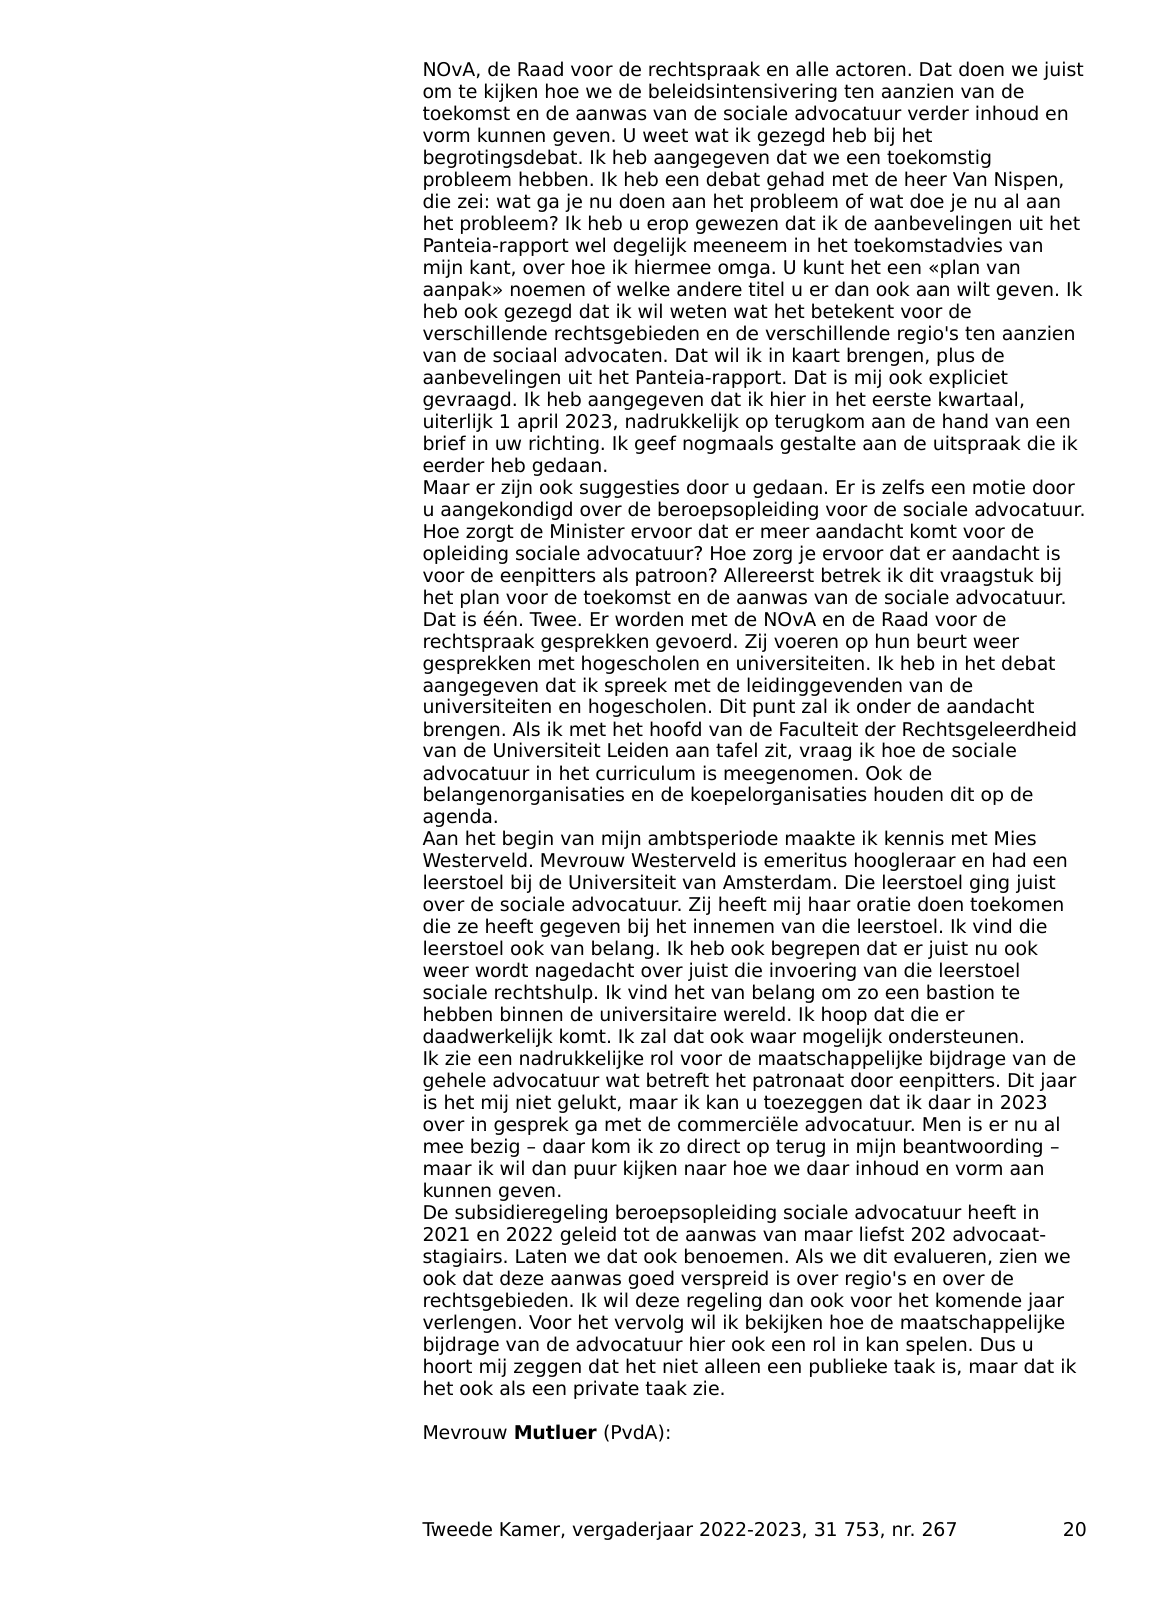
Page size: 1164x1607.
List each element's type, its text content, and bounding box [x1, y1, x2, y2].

text Mevrouw Mutluer (PvdA): [422, 1422, 1087, 1444]
text Aan het begin van mijn ambtsperiode maakte ik kennis met Mies Westerveld. Mevrouw Westerveld is emeritus hoogleraar en had een leerstoel bij de Universiteit van Amsterdam. Die leerstoel ging juist over de sociale advocatuur. Zij heeft mij haar oratie doen toekomen die ze heeft gegeven bij het innemen van die leerstoel. Ik vind die leerstoel ook van belang. Ik heb ook begrepen dat er juist nu ook weer wordt nagedacht over juist die invoering van die leerstoel sociale rechtshulp. Ik vind het van belang om zo een bastion te hebben binnen de universitaire wereld. Ik hoop dat die er daadwerkelijk komt. Ik zal dat ook waar mogelijk ondersteunen. [422, 828, 1087, 1048]
text De subsidieregeling beroepsopleiding sociale advocatuur heeft in 2021 en 2022 geleid tot de aanwas van maar liefst 202 advocaat-stagiairs. Laten we dat ook benoemen. Als we dit evalueren, zien we ook dat deze aanwas goed verspreid is over regio's en over de rechtsgebieden. Ik wil deze regeling dan ook voor het komende jaar verlengen. Voor het vervolg wil ik bekijken hoe de maatschappelijke bijdrage van de advocatuur hier ook een rol in kan spelen. Dus u hoort mij zeggen dat het niet alleen een publieke taak is, maar dat ik het ook als een private taak zie. [422, 1202, 1087, 1400]
text Maar er zijn ook suggesties door u gedaan. Er is zelfs een motie door u aangekondigd over de beroepsopleiding voor de sociale advocatuur. Hoe zorgt de Minister ervoor dat er meer aandacht komt voor de opleiding sociale advocatuur? Hoe zorg je ervoor dat er aandacht is voor de eenpitters als patroon? Allereerst betrek ik dit vraagstuk bij het plan voor de toekomst en de aanwas van de sociale advocatuur. Dat is één. Twee. Er worden met de NOvA en de Raad voor de rechtspraak gesprekken gevoerd. Zij voeren op hun beurt weer gesprekken met hogescholen en universiteiten. Ik heb in het debat aangegeven dat ik spreek met de leidinggevenden van de universiteiten en hogescholen. Dit punt zal ik onder de aandacht brengen. Als ik met het hoofd van de Faculteit der Rechtsgeleerdheid van de Universiteit Leiden aan tafel zit, vraag ik hoe de sociale advocatuur in het curriculum is meegenomen. Ook de belangenorganisaties en de koepelorganisaties houden dit op de agenda. [422, 477, 1087, 828]
text NOvA, de Raad voor de rechtspraak en alle actoren. Dat doen we juist om te kijken hoe we de beleidsintensivering ten aanzien van de toekomst en de aanwas van de sociale advocatuur verder inhoud en vorm kunnen geven. U weet wat ik gezegd heb bij het begrotingsdebat. Ik heb aangegeven dat we een toekomstig probleem hebben. Ik heb een debat gehad met de heer Van Nispen, die zei: wat ga je nu doen aan het probleem of wat doe je nu al aan het probleem? Ik heb u erop gewezen dat ik de aanbevelingen uit het Panteia-rapport wel degelijk meeneem in het toekomstadvies van mijn kant, over hoe ik hiermee omga. U kunt het een «plan van aanpak» noemen of welke andere titel u er dan ook aan wilt geven. Ik heb ook gezegd dat ik wil weten wat het betekent voor de verschillende rechtsgebieden en de verschillende regio's ten aanzien van de sociaal advocaten. Dat wil ik in kaart brengen, plus de aanbevelingen uit het Panteia-rapport. Dat is mij ook expliciet gevraagd. Ik heb aangegeven dat ik hier in het eerste kwartaal, uiterlijk 1 april 2023, nadrukkelijk op terugkom aan de hand van een brief in uw richting. Ik geef nogmaals gestalte aan de uitspraak die ik eerder heb gedaan. [422, 59, 1087, 477]
text Ik zie een nadrukkelijke rol voor de maatschappelijke bijdrage van de gehele advocatuur wat betreft het patronaat door eenpitters. Dit jaar is het mij niet gelukt, maar ik kan u toezeggen dat ik daar in 2023 over in gesprek ga met de commerciële advocatuur. Men is er nu al mee bezig – daar kom ik zo direct op terug in mijn beantwoording – maar ik wil dan puur kijken naar hoe we daar inhoud en vorm aan kunnen geven. [422, 1048, 1087, 1202]
